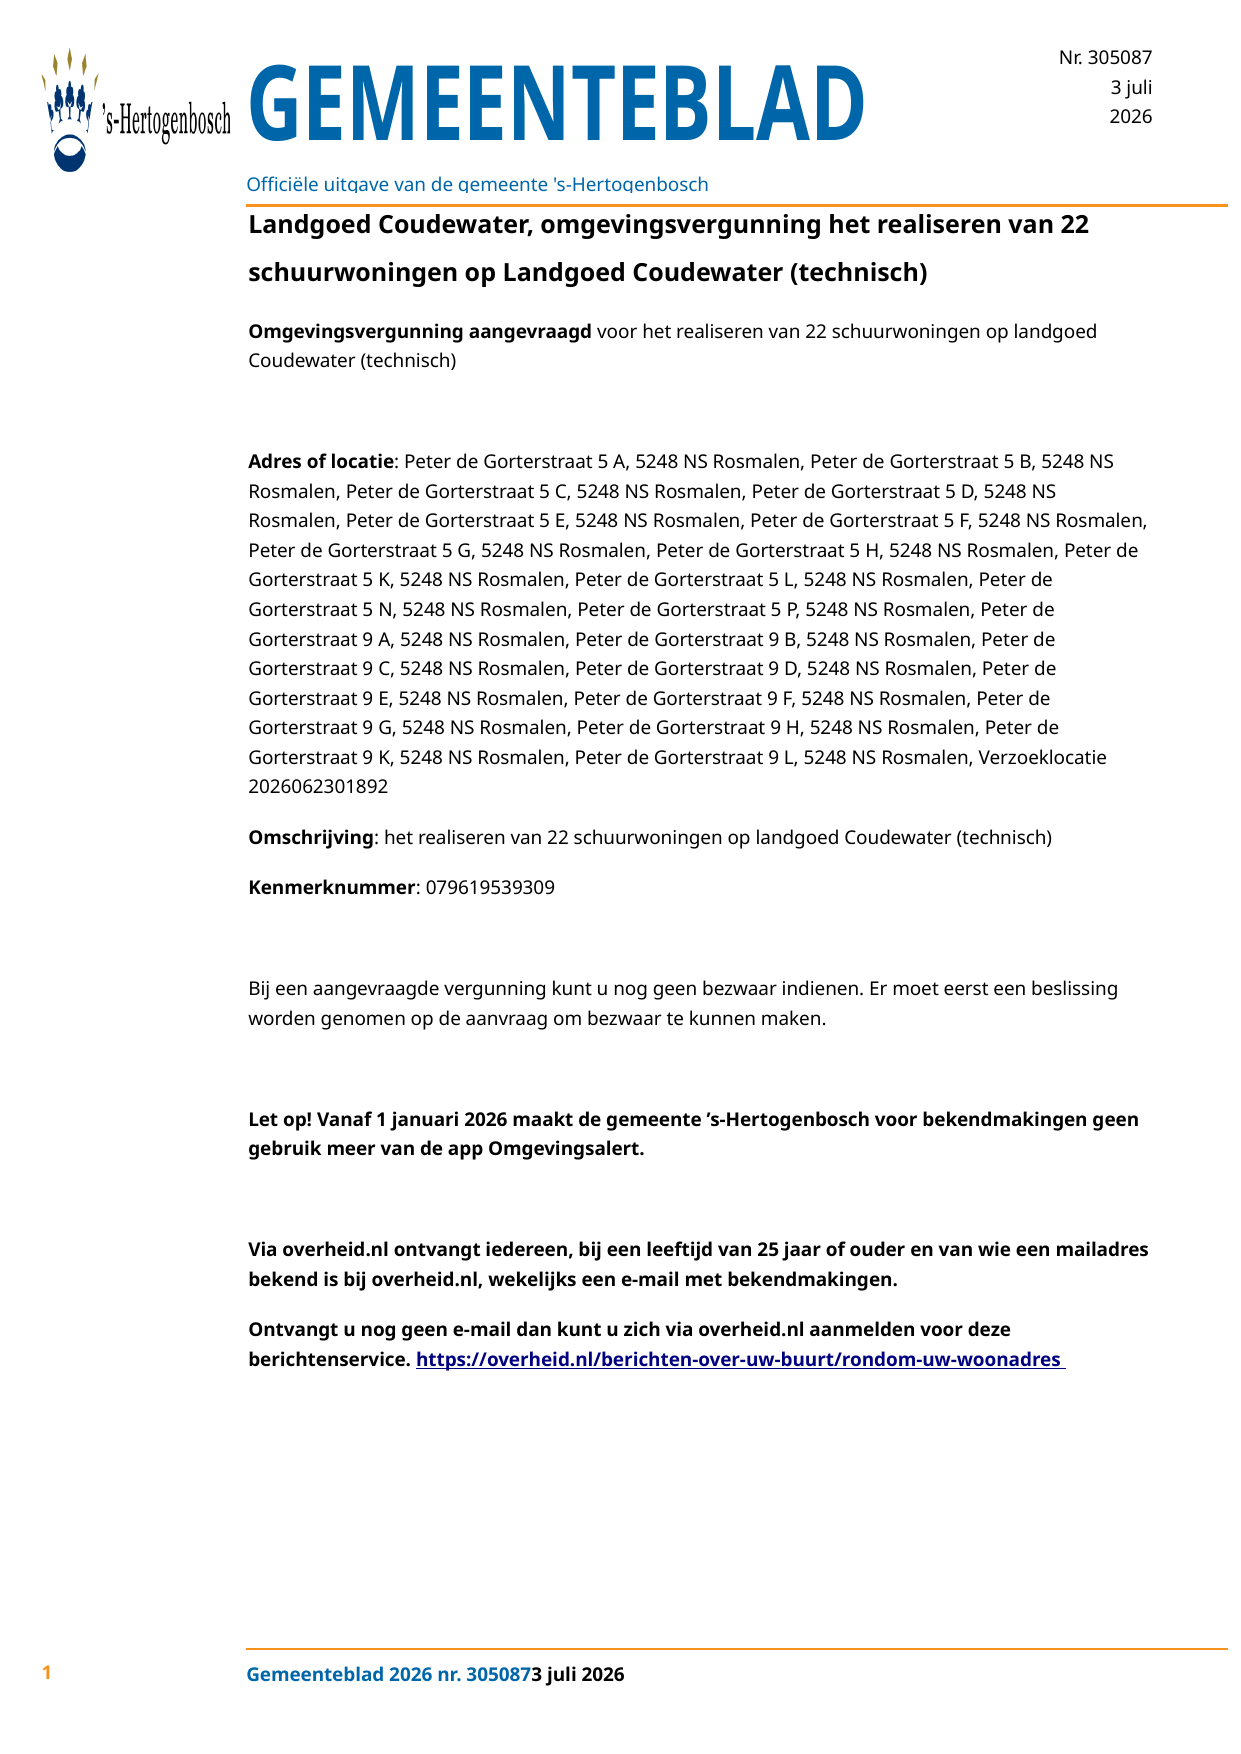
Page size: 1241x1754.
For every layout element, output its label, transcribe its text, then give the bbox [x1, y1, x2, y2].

text Bij een aangevraagde vergunning kunt u nog geen bezwaar indienen. Er moet eerst een beslissing worden genomen op de aanvraag om bezwaar te kunnen maken. [248, 975, 1152, 1031]
text Landgoed Coudewater, omgevingsvergunning het realiseren van 22 schuurwoningen op Landgoed Coudewater (technisch) [248, 207, 1152, 288]
text Ontvangt u nog geen e-mail dan kunt u zich via overheid.nl aanmelden voor deze berichtenservice. https://overheid.nl/berichten-over-uw-buurt/rondom-uw-woonadres [248, 1316, 1152, 1372]
text Let op! Vanaf 1 januari 2026 maakt de gemeente ’s-Hertogenbosch voor bekendmakingen geen gebruik meer van de app Omgevingsalert. [248, 1106, 1152, 1161]
text Adres of locatie: Peter de Gorterstraat 5 A, 5248 NS Rosmalen, Peter de Gorterstraat 5 B, 5248 NS Rosmalen, Peter de Gorterstraat 5 C, 5248 NS Rosmalen, Peter de Gorterstraat 5 D, 5248 NS Rosmalen, Peter de Gorterstraat 5 E, 5248 NS Rosmalen, Peter de Gorterstraat 5 F, 5248 NS Rosmalen, Peter de Gorterstraat 5 G, 5248 NS Rosmalen, Peter de Gorterstraat 5 H, 5248 NS Rosmalen, Peter de Gorterstraat 5 K, 5248 NS Rosmalen, Peter de Gorterstraat 5 L, 5248 NS Rosmalen, Peter de Gorterstraat 5 N, 5248 NS Rosmalen, Peter de Gorterstraat 5 P, 5248 NS Rosmalen, Peter de Gorterstraat 9 A, 5248 NS Rosmalen, Peter de Gorterstraat 9 B, 5248 NS Rosmalen, Peter de Gorterstraat 9 C, 5248 NS Rosmalen, Peter de Gorterstraat 9 D, 5248 NS Rosmalen, Peter de Gorterstraat 9 E, 5248 NS Rosmalen, Peter de Gorterstraat 9 F, 5248 NS Rosmalen, Peter de Gorterstraat 9 G, 5248 NS Rosmalen, Peter de Gorterstraat 9 H, 5248 NS Rosmalen, Peter de Gorterstraat 9 K, 5248 NS Rosmalen, Peter de Gorterstraat 9 L, 5248 NS Rosmalen, Verzoeklocatie 2026062301892 [248, 448, 1152, 799]
text Kenmerknummer: 079619539309 [248, 874, 1152, 900]
text Via overheid.nl ontvangt iedereen, bij een leeftijd van 25 jaar of ouder en van wie een mailadres bekend is bij overheid.nl, wekelijks een e-mail met bekendmakingen. [248, 1236, 1152, 1292]
text Omschrijving: het realiseren van 22 schuurwoningen op landgoed Coudewater (technisch) [248, 824, 1152, 850]
text Omgevingsvergunning aangevraagd voor het realiseren van 22 schuurwoningen op landgoed Coudewater (technisch) [248, 318, 1152, 373]
picture [41, 47, 231, 172]
